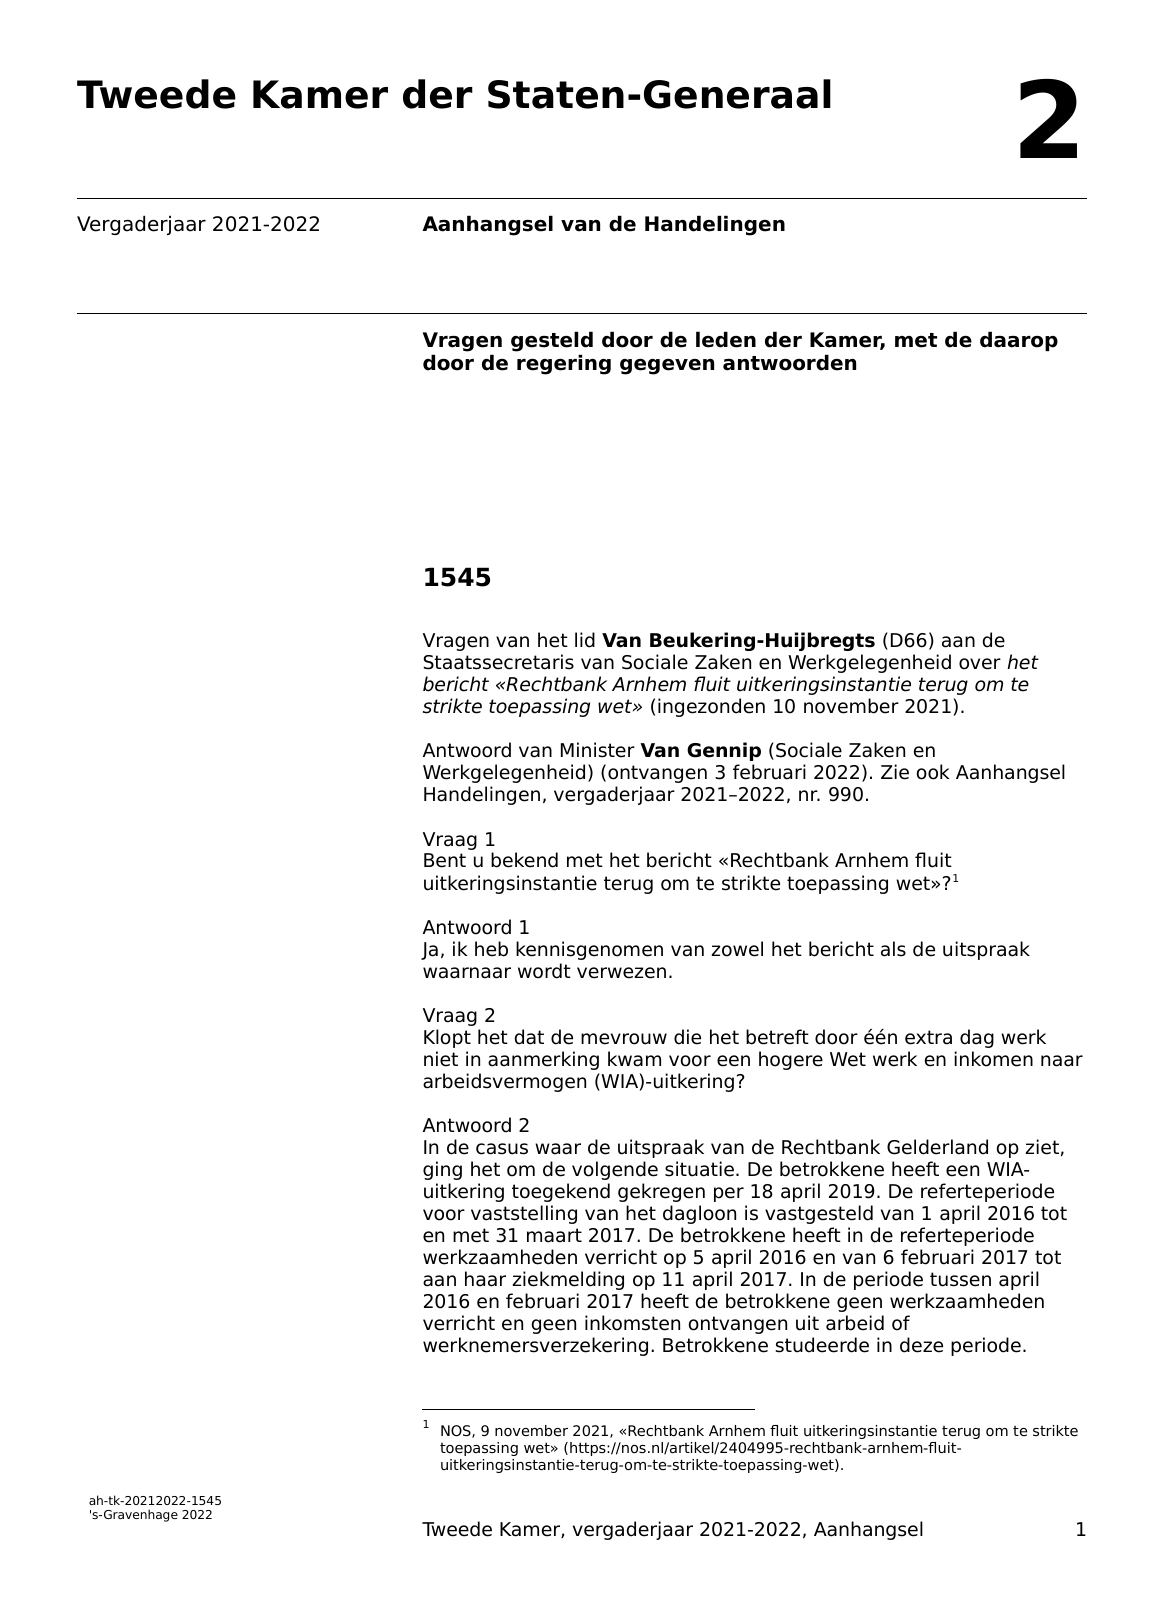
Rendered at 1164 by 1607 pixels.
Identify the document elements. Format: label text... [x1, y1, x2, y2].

table_cell Vergaderjaar 2021-2022 [77, 199, 422, 313]
text Antwoord 1 [422, 917, 1087, 938]
table_cell [77, 314, 422, 375]
table_header 2 [886, 59, 1087, 198]
text 1545 [422, 563, 1087, 592]
text Vragen van het lid Van Beukering-Huijbregts (D66) aan de Staatssecretaris van Sociale Zaken en Werkgelegenheid over het bericht «Rechtbank Arnhem fluit uitkeringsinstantie terug om te strikte toepassing wet» (ingezonden 10 november 2021). [422, 630, 1087, 718]
text NOS, 9 november 2021, «Rechtbank Arnhem fluit uitkeringsinstantie terug om te strikte toepassing wet» (https://nos.nl/artikel/2404995-rechtbank-arnhem-fluit-uitkeringsinstantie-terug-om-te-strikte-toepassing-wet). [422, 1418, 1087, 1474]
text In de casus waar de uitspraak van de Rechtbank Gelderland op ziet, ging het om de volgende situatie. De betrokkene heeft een WIA-uitkering toegekend gekregen per 18 april 2019. De referteperiode voor vaststelling van het dagloon is vastgesteld van 1 april 2016 tot en met 31 maart 2017. De betrokkene heeft in de referteperiode werkzaamheden verricht op 5 april 2016 en van 6 februari 2017 tot aan haar ziekmelding op 11 april 2017. In de periode tussen april 2016 en februari 2017 heeft de betrokkene geen werkzaamheden verricht en geen inkomsten ontvangen uit arbeid of werknemersverzekering. Betrokkene studeerde in deze periode. [422, 1137, 1087, 1357]
text Antwoord van Minister Van Gennip (Sociale Zaken en Werkgelegenheid) (ontvangen 3 februari 2022). Zie ook Aanhangsel Handelingen, vergaderjaar 2021–2022, nr. 990. [422, 740, 1087, 806]
table_cell Vragen gesteld door de leden der Kamer, met de daarop door de regering gegeven antwoorden [422, 314, 1087, 375]
text 's-Gravenhage 2022 [88, 1508, 323, 1522]
table_header Tweede Kamer der Staten-Generaal [77, 59, 886, 198]
text Vraag 2 [422, 1005, 1087, 1027]
table_cell Aanhangsel van de Handelingen [422, 199, 1087, 313]
text Ja, ik heb kennisgenomen van zowel het bericht als de uitspraak waarnaar wordt verwezen. [422, 938, 1087, 982]
text Bent u bekend met het bericht «Rechtbank Arnhem fluit uitkeringsinstantie terug om te strikte toepassing wet»? [422, 850, 1087, 894]
text Vraag 1 [422, 828, 1087, 850]
text Klopt het dat de mevrouw die het betreft door één extra dag werk niet in aanmerking kwam voor een hogere Wet werk en inkomen naar arbeidsvermogen (WIA)-uitkering? [422, 1027, 1087, 1093]
text Antwoord 2 [422, 1115, 1087, 1137]
text ah-tk-20212022-1545 [88, 1494, 323, 1508]
